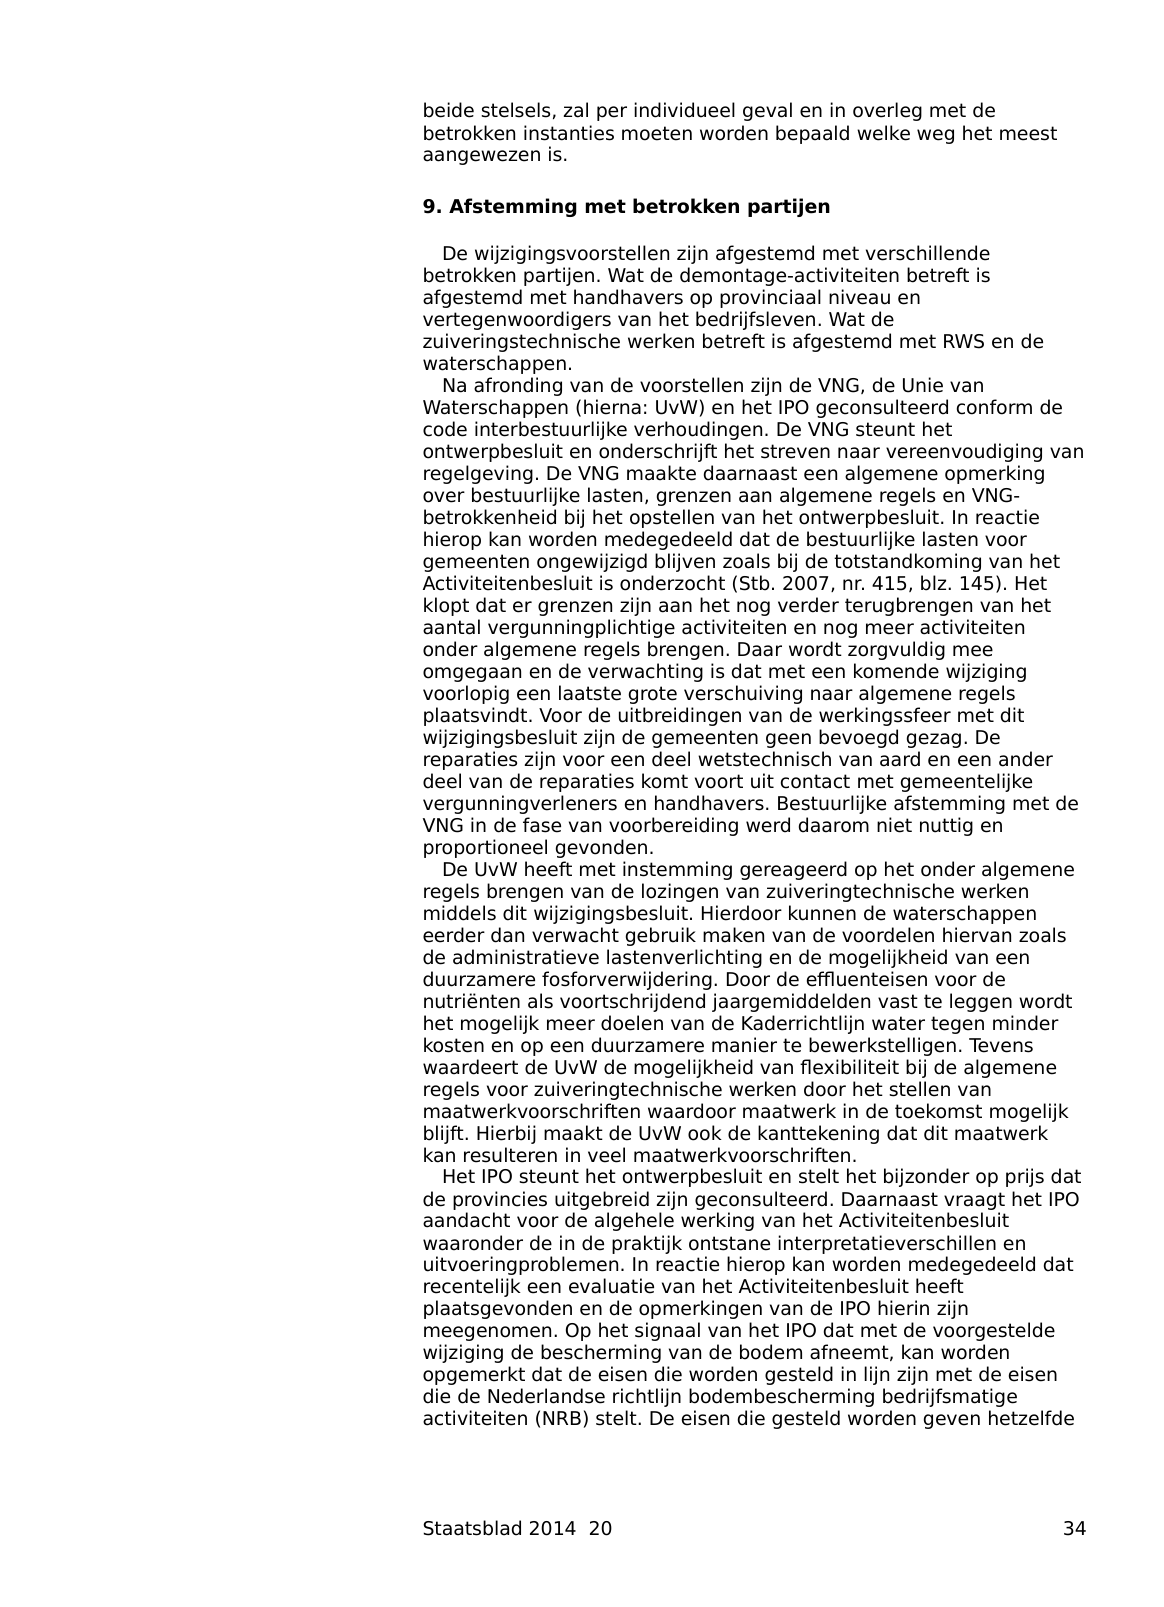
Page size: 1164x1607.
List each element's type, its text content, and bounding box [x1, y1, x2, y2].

subtitle 9. Afstemming met betrokken partijen [422, 196, 1087, 218]
text Het IPO steunt het ontwerpbesluit en stelt het bijzonder op prijs dat de provincies uitgebreid zijn geconsulteerd. Daarnaast vraagt het IPO aandacht voor de algehele werking van het Activiteitenbesluit waaronder de in de praktijk ontstane interpretatieverschillen en uitvoeringproblemen. In reactie hierop kan worden medegedeeld dat recentelijk een evaluatie van het Activiteitenbesluit heeft plaatsgevonden en de opmerkingen van de IPO hierin zijn meegenomen. Op het signaal van het IPO dat met de voorgestelde wijziging de bescherming van de bodem afneemt, kan worden opgemerkt dat de eisen die worden gesteld in lijn zijn met de eisen die de Nederlandse richtlijn bodembescherming bedrijfsmatige activiteiten (NRB) stelt. De eisen die gesteld worden geven hetzelfde [422, 1166, 1087, 1430]
text De wijzigingsvoorstellen zijn afgestemd met verschillende betrokken partijen. Wat de demontage-activiteiten betreft is afgestemd met handhavers op provinciaal niveau en vertegenwoordigers van het bedrijfsleven. Wat de zuiveringstechnische werken betreft is afgestemd met RWS en de waterschappen. [422, 243, 1087, 375]
text Na afronding van de voorstellen zijn de VNG, de Unie van Waterschappen (hierna: UvW) en het IPO geconsulteerd conform de code interbestuurlijke verhoudingen. De VNG steunt het ontwerpbesluit en onderschrijft het streven naar vereenvoudiging van regelgeving. De VNG maakte daarnaast een algemene opmerking over bestuurlijke lasten, grenzen aan algemene regels en VNG-betrokkenheid bij het opstellen van het ontwerpbesluit. In reactie hierop kan worden medegedeeld dat de bestuurlijke lasten voor gemeenten ongewijzigd blijven zoals bij de totstandkoming van het Activiteitenbesluit is onderzocht (Stb. 2007, nr. 415, blz. 145). Het klopt dat er grenzen zijn aan het nog verder terugbrengen van het aantal vergunningplichtige activiteiten en nog meer activiteiten onder algemene regels brengen. Daar wordt zorgvuldig mee omgegaan en de verwachting is dat met een komende wijziging voorlopig een laatste grote verschuiving naar algemene regels plaatsvindt. Voor de uitbreidingen van de werkingssfeer met dit wijzigingsbesluit zijn de gemeenten geen bevoegd gezag. De reparaties zijn voor een deel wetstechnisch van aard en een ander deel van de reparaties komt voort uit contact met gemeentelijke vergunningverleners en handhavers. Bestuurlijke afstemming met de VNG in de fase van voorbereiding werd daarom niet nuttig en proportioneel gevonden. [422, 375, 1087, 859]
text beide stelsels, zal per individueel geval en in overleg met de betrokken instanties moeten worden bepaald welke weg het meest aangewezen is. [422, 100, 1087, 166]
text De UvW heeft met instemming gereageerd op het onder algemene regels brengen van de lozingen van zuiveringtechnische werken middels dit wijzigingsbesluit. Hierdoor kunnen de waterschappen eerder dan verwacht gebruik maken van de voordelen hiervan zoals de administratieve lastenverlichting en de mogelijkheid van een duurzamere fosforverwijdering. Door de effluenteisen voor de nutriënten als voortschrijdend jaargemiddelden vast te leggen wordt het mogelijk meer doelen van de Kaderrichtlijn water tegen minder kosten en op een duurzamere manier te bewerkstelligen. Tevens waardeert de UvW de mogelijkheid van flexibiliteit bij de algemene regels voor zuiveringtechnische werken door het stellen van maatwerkvoorschriften waardoor maatwerk in de toekomst mogelijk blijft. Hierbij maakt de UvW ook de kanttekening dat dit maatwerk kan resulteren in veel maatwerkvoorschriften. [422, 859, 1087, 1166]
